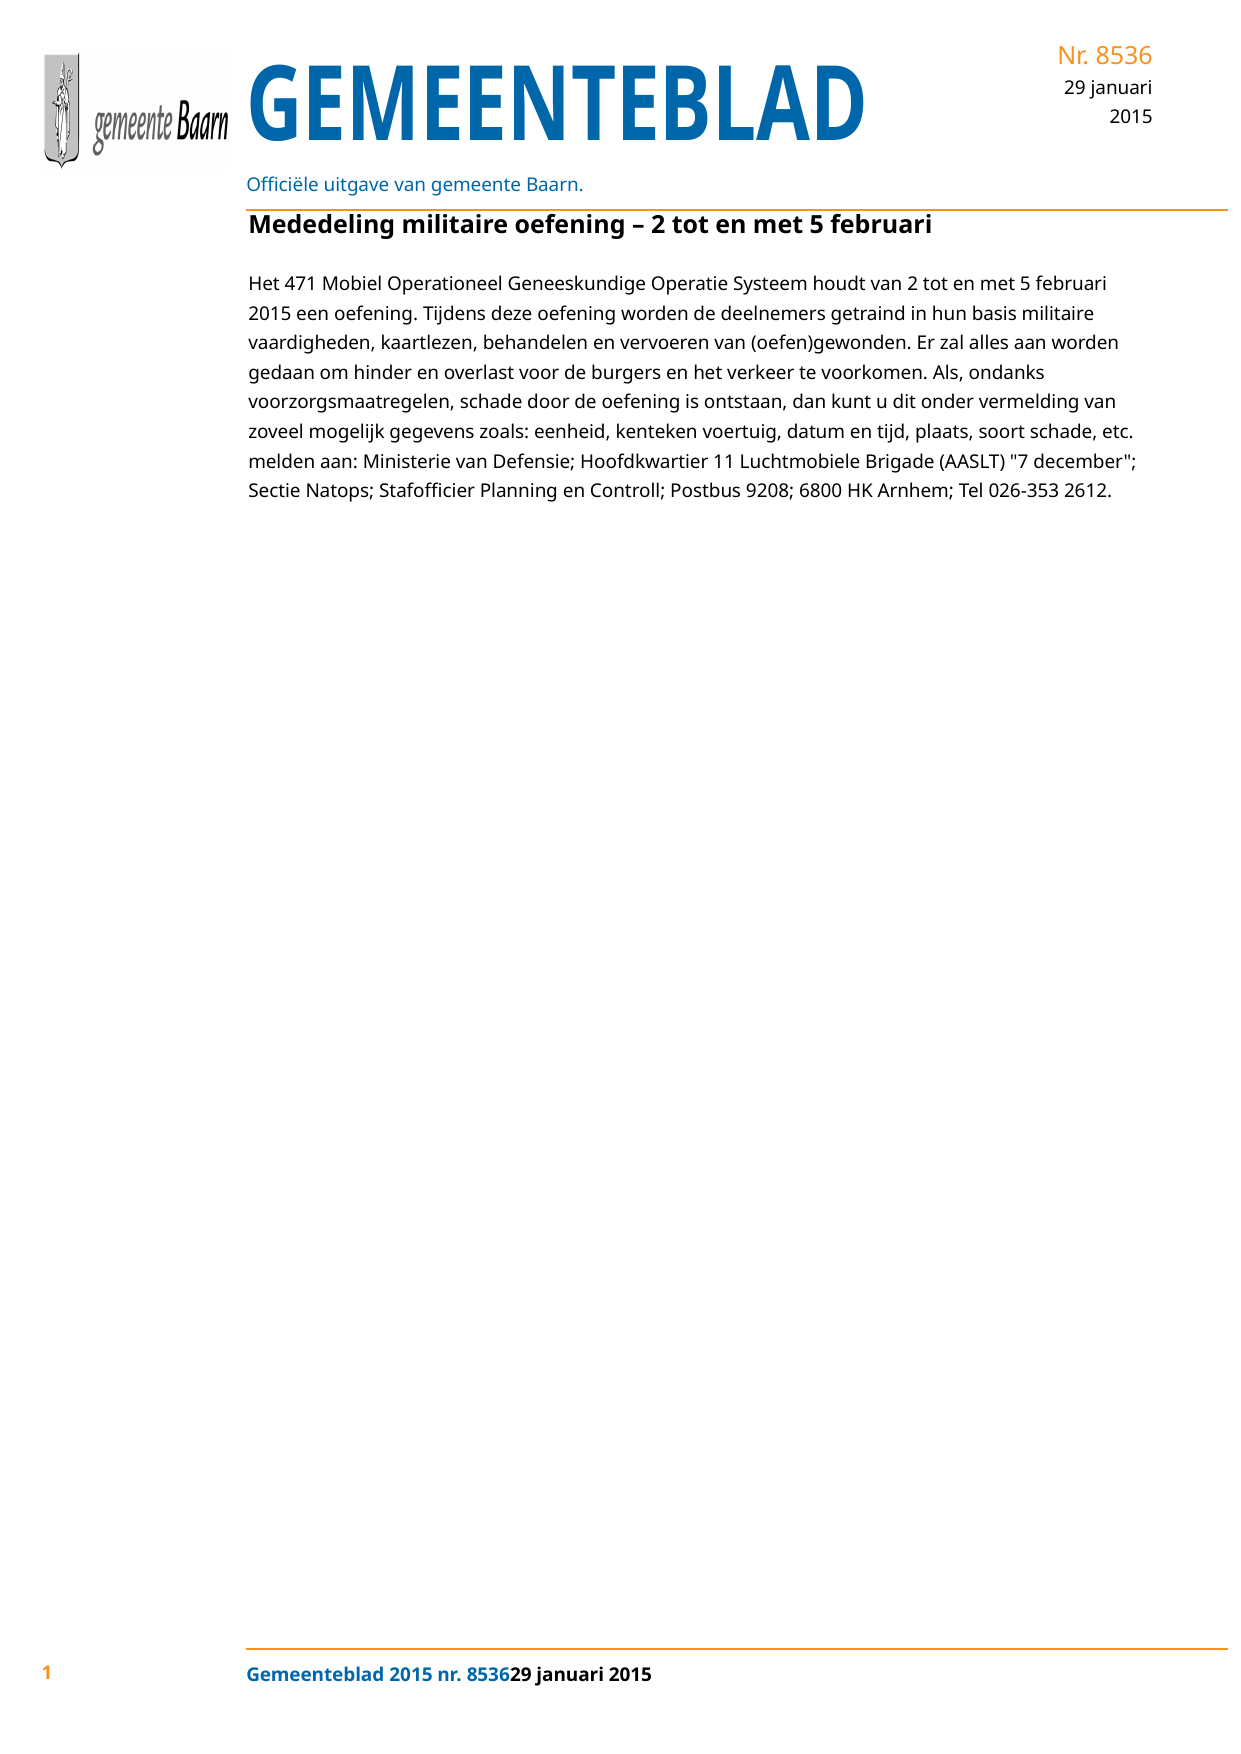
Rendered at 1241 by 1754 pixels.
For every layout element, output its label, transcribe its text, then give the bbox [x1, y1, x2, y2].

picture [41, 47, 231, 172]
text Het 471 Mobiel Operationeel Geneeskundige Operatie Systeem houdt van 2 tot en met 5 februari 2015 een oefening. Tijdens deze oefening worden de deelnemers getraind in hun basis militaire vaardigheden, kaartlezen, behandelen en vervoeren van (oefen)gewonden. Er zal alles aan worden gedaan om hinder en overlast voor de burgers en het verkeer te voorkomen. Als, ondanks voorzorgsmaatregelen, schade door de oefening is ontstaan, dan kunt u dit onder vermelding van zoveel mogelijk gegevens zoals: eenheid, kenteken voertuig, datum en tijd, plaats, soort schade, etc. melden aan: Ministerie van Defensie; Hoofdkwartier 11 Luchtmobiele Brigade (AASLT) "7 december"; Sectie Natops; Stafofficier Planning en Controll; Postbus 9208; 6800 HK Arnhem; Tel 026-353 2612. [248, 270, 1152, 503]
text Mededeling militaire oefening – 2 tot en met 5 februari [248, 211, 1152, 241]
